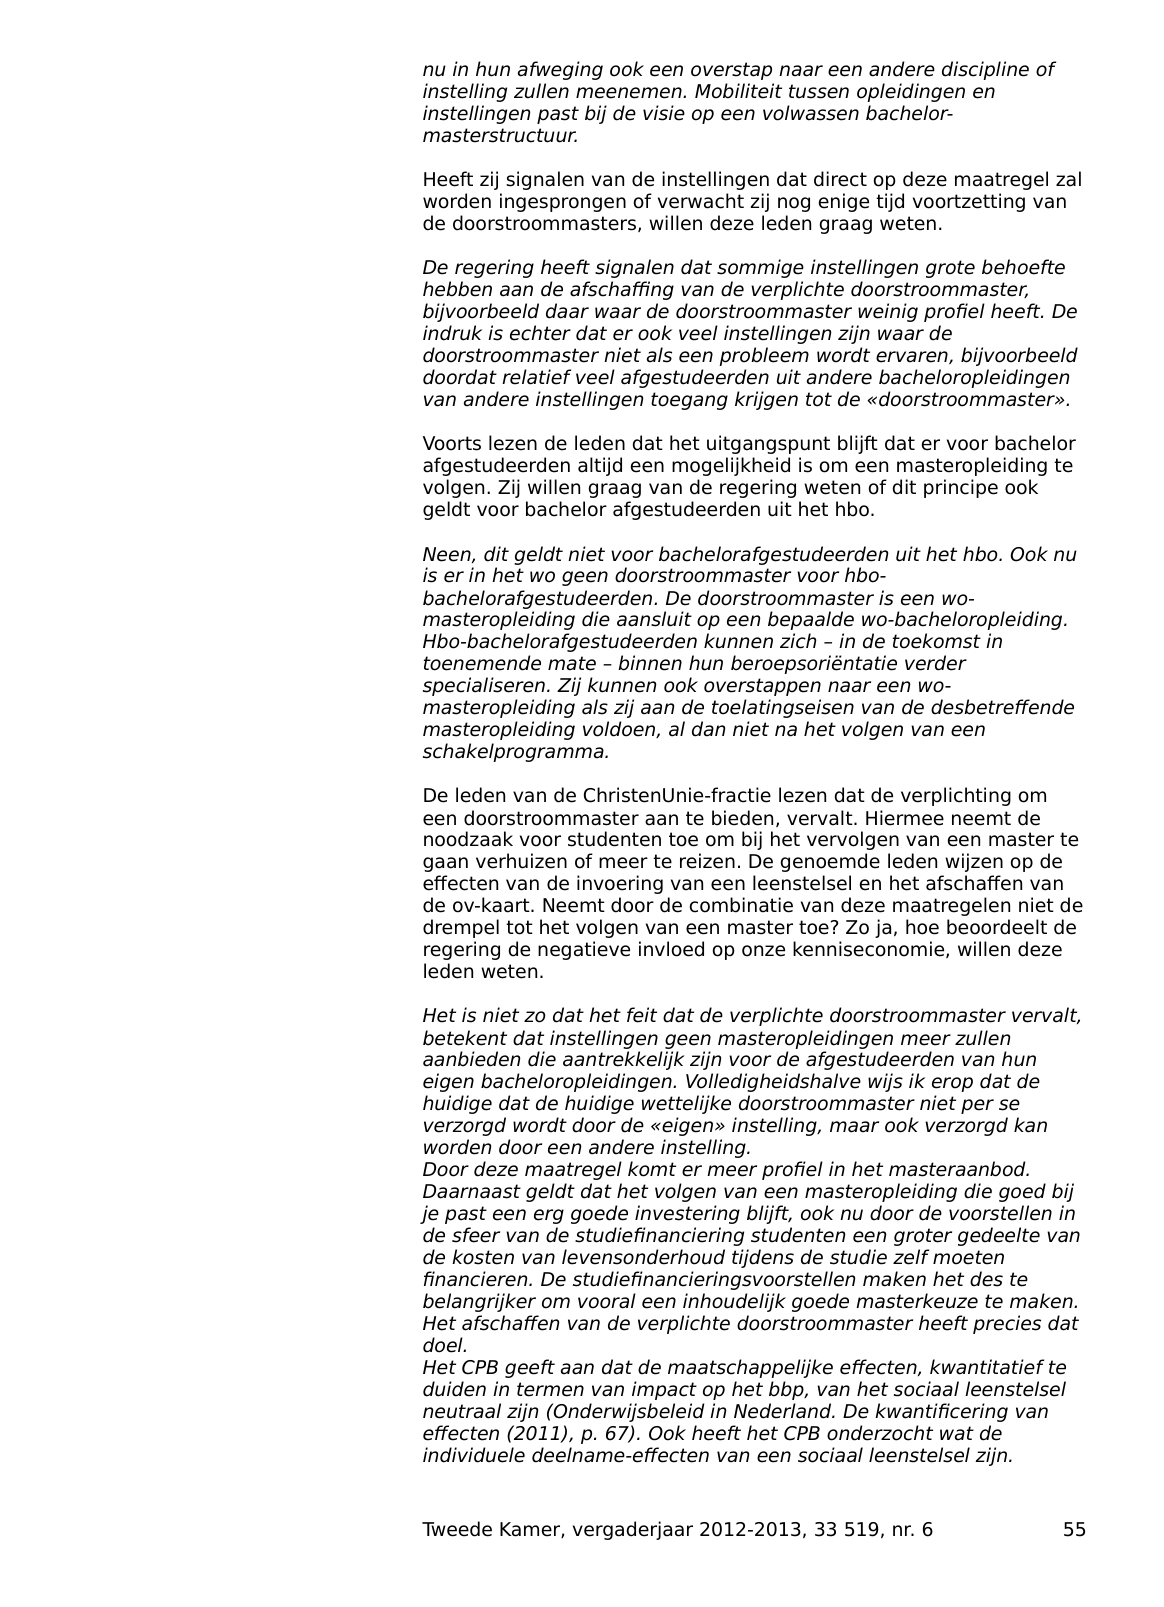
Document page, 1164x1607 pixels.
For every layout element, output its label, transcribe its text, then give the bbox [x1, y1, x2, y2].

text De regering heeft signalen dat sommige instellingen grote behoefte hebben aan de afschaffing van de verplichte doorstroommaster, bijvoorbeeld daar waar de doorstroommaster weinig profiel heeft. De indruk is echter dat er ook veel instellingen zijn waar de doorstroommaster niet als een probleem wordt ervaren, bijvoorbeeld doordat relatief veel afgestudeerden uit andere bacheloropleidingen van andere instellingen toegang krijgen tot de «doorstroommaster». [422, 257, 1087, 411]
text Door deze maatregel komt er meer profiel in het masteraanbod. Daarnaast geldt dat het volgen van een masteropleiding die goed bij je past een erg goede investering blijft, ook nu door de voorstellen in de sfeer van de studiefinanciering studenten een groter gedeelte van de kosten van levensonderhoud tijdens de studie zelf moeten financieren. De studiefinancieringsvoorstellen maken het des te belangrijker om vooral een inhoudelijk goede masterkeuze te maken. Het afschaffen van de verplichte doorstroommaster heeft precies dat doel. [422, 1159, 1087, 1357]
text nu in hun afweging ook een overstap naar een andere discipline of instelling zullen meenemen. Mobiliteit tussen opleidingen en instellingen past bij de visie op een volwassen bachelor-masterstructuur. [422, 59, 1087, 147]
text Heeft zij signalen van de instellingen dat direct op deze maatregel zal worden ingesprongen of verwacht zij nog enige tijd voortzetting van de doorstroommasters, willen deze leden graag weten. [422, 169, 1087, 235]
text Het is niet zo dat het feit dat de verplichte doorstroommaster vervalt, betekent dat instellingen geen masteropleidingen meer zullen aanbieden die aantrekkelijk zijn voor de afgestudeerden van hun eigen bacheloropleidingen. Volledigheidshalve wijs ik erop dat de huidige dat de huidige wettelijke doorstroommaster niet per se verzorgd wordt door de «eigen» instelling, maar ook verzorgd kan worden door een andere instelling. [422, 1005, 1087, 1159]
text De leden van de ChristenUnie-fractie lezen dat de verplichting om een doorstroommaster aan te bieden, vervalt. Hiermee neemt de noodzaak voor studenten toe om bij het vervolgen van een master te gaan verhuizen of meer te reizen. De genoemde leden wijzen op de effecten van de invoering van een leenstelsel en het afschaffen van de ov-kaart. Neemt door de combinatie van deze maatregelen niet de drempel tot het volgen van een master toe? Zo ja, hoe beoordeelt de regering de negatieve invloed op onze kenniseconomie, willen deze leden weten. [422, 785, 1087, 983]
text Het CPB geeft aan dat de maatschappelijke effecten, kwantitatief te duiden in termen van impact op het bbp, van het sociaal leenstelsel neutraal zijn (Onderwijsbeleid in Nederland. De kwantificering van effecten (2011), p. 67). Ook heeft het CPB onderzocht wat de individuele deelname-effecten van een sociaal leenstelsel zijn. [422, 1357, 1087, 1467]
text Neen, dit geldt niet voor bachelorafgestudeerden uit het hbo. Ook nu is er in het wo geen doorstroommaster voor hbo-bachelorafgestudeerden. De doorstroommaster is een wo-masteropleiding die aansluit op een bepaalde wo-bacheloropleiding. Hbo-bachelorafgestudeerden kunnen zich – in de toekomst in toenemende mate – binnen hun beroepsoriëntatie verder specialiseren. Zij kunnen ook overstappen naar een wo-masteropleiding als zij aan de toelatingseisen van de desbetreffende masteropleiding voldoen, al dan niet na het volgen van een schakelprogramma. [422, 543, 1087, 763]
text Voorts lezen de leden dat het uitgangspunt blijft dat er voor bachelor afgestudeerden altijd een mogelijkheid is om een masteropleiding te volgen. Zij willen graag van de regering weten of dit principe ook geldt voor bachelor afgestudeerden uit het hbo. [422, 433, 1087, 521]
